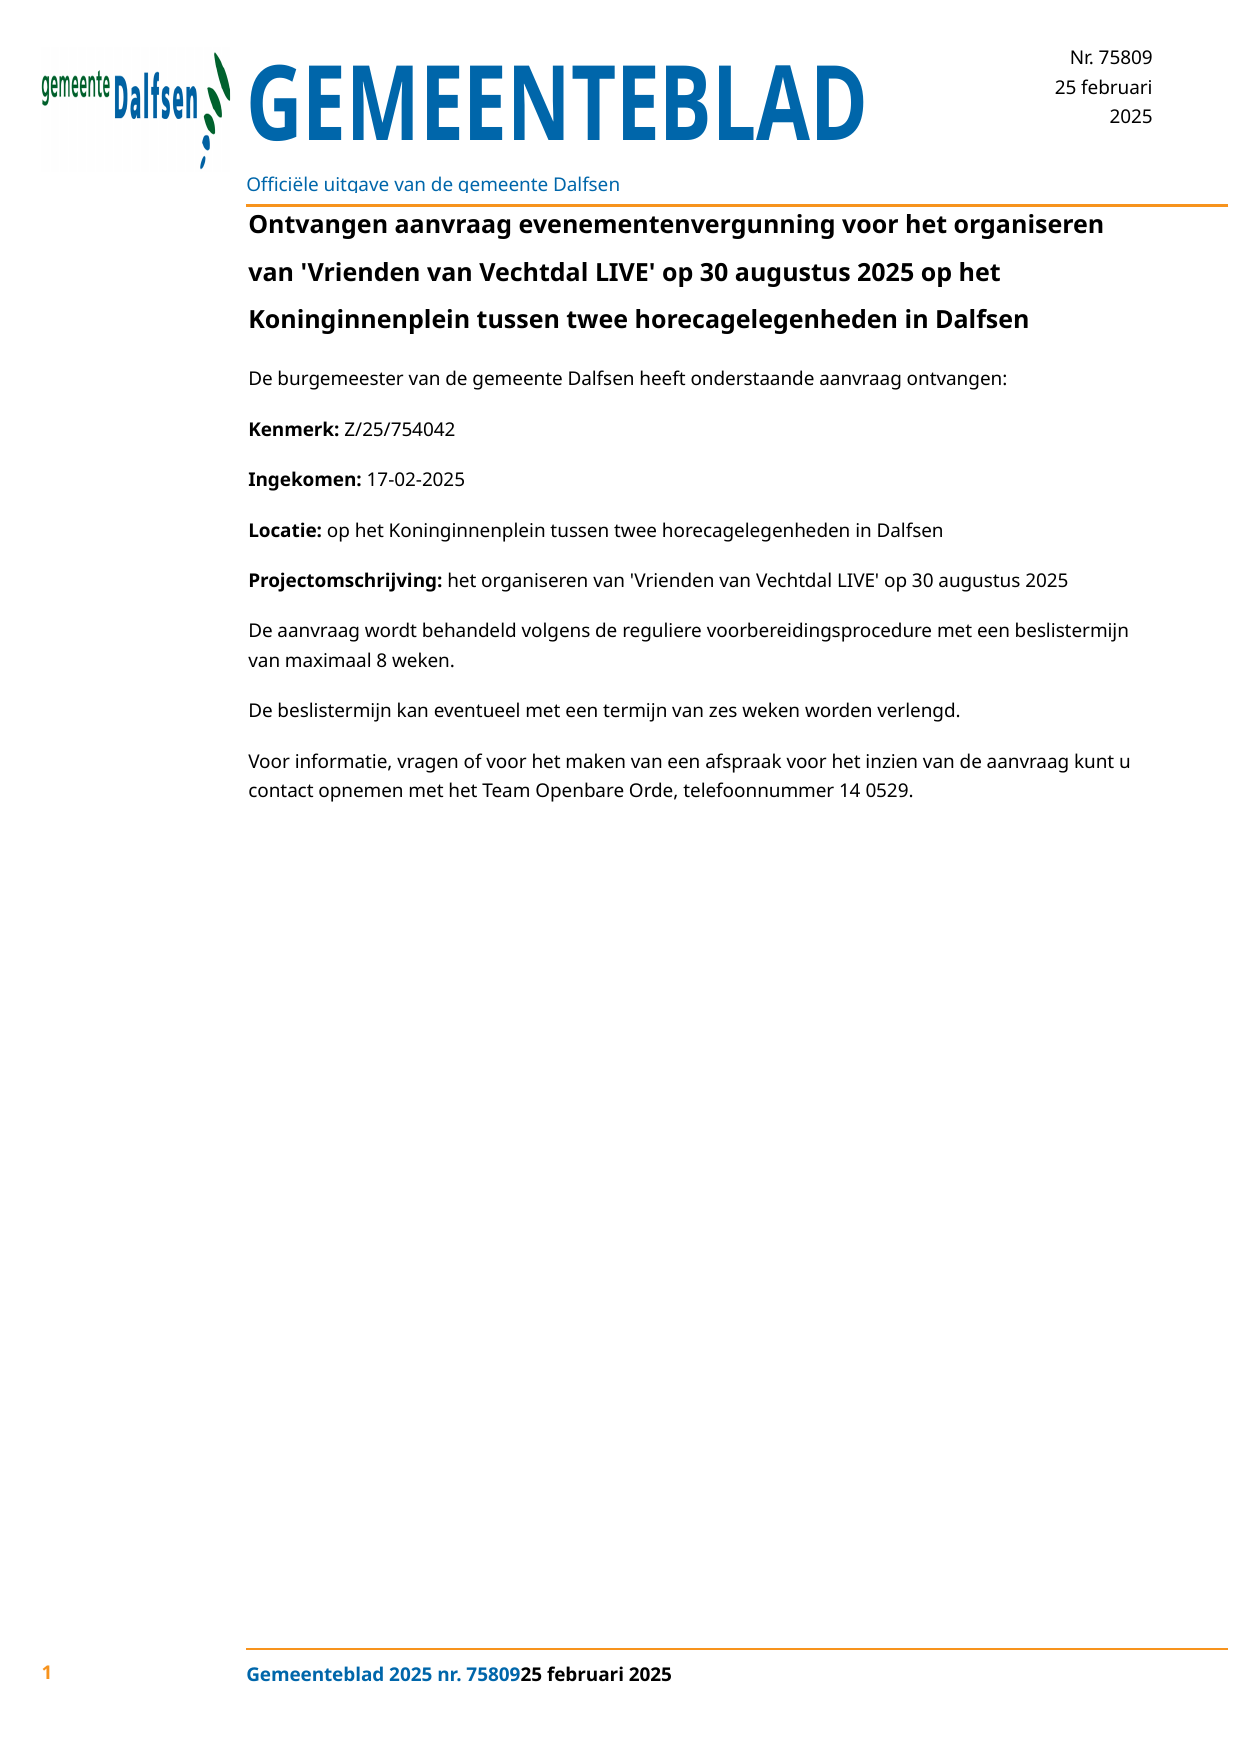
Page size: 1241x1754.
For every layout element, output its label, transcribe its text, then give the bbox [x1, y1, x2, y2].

text De beslistermijn kan eventueel met een termijn van zes weken worden verlengd. [248, 698, 1152, 723]
text Kenmerk: Z/25/754042 [248, 416, 1152, 442]
text Voor informatie, vragen of voor het maken van een afspraak voor het inzien van de aanvraag kunt u contact opnemen met het Team Openbare Orde, telefoonnummer 14 0529. [248, 748, 1152, 803]
text Projectomschrijving: het organiseren van 'Vrienden van Vechtdal LIVE' op 30 augustus 2025 [248, 567, 1152, 593]
text Ontvangen aanvraag evenementenvergunning voor het organiseren van 'Vrienden van Vechtdal LIVE' op 30 augustus 2025 op het Koninginnenplein tussen twee horecagelegenheden in Dalfsen [248, 207, 1152, 336]
text De burgemeester van de gemeente Dalfsen heeft onderstaande aanvraag ontvangen: [248, 366, 1152, 391]
text De aanvraag wordt behandeld volgens de reguliere voorbereidingsprocedure met een beslistermijn van maximaal 8 weken. [248, 618, 1152, 673]
text Ingekomen: 17-02-2025 [248, 466, 1152, 492]
text Locatie: op het Koninginnenplein tussen twee horecagelegenheden in Dalfsen [248, 517, 1152, 542]
picture [41, 47, 231, 172]
